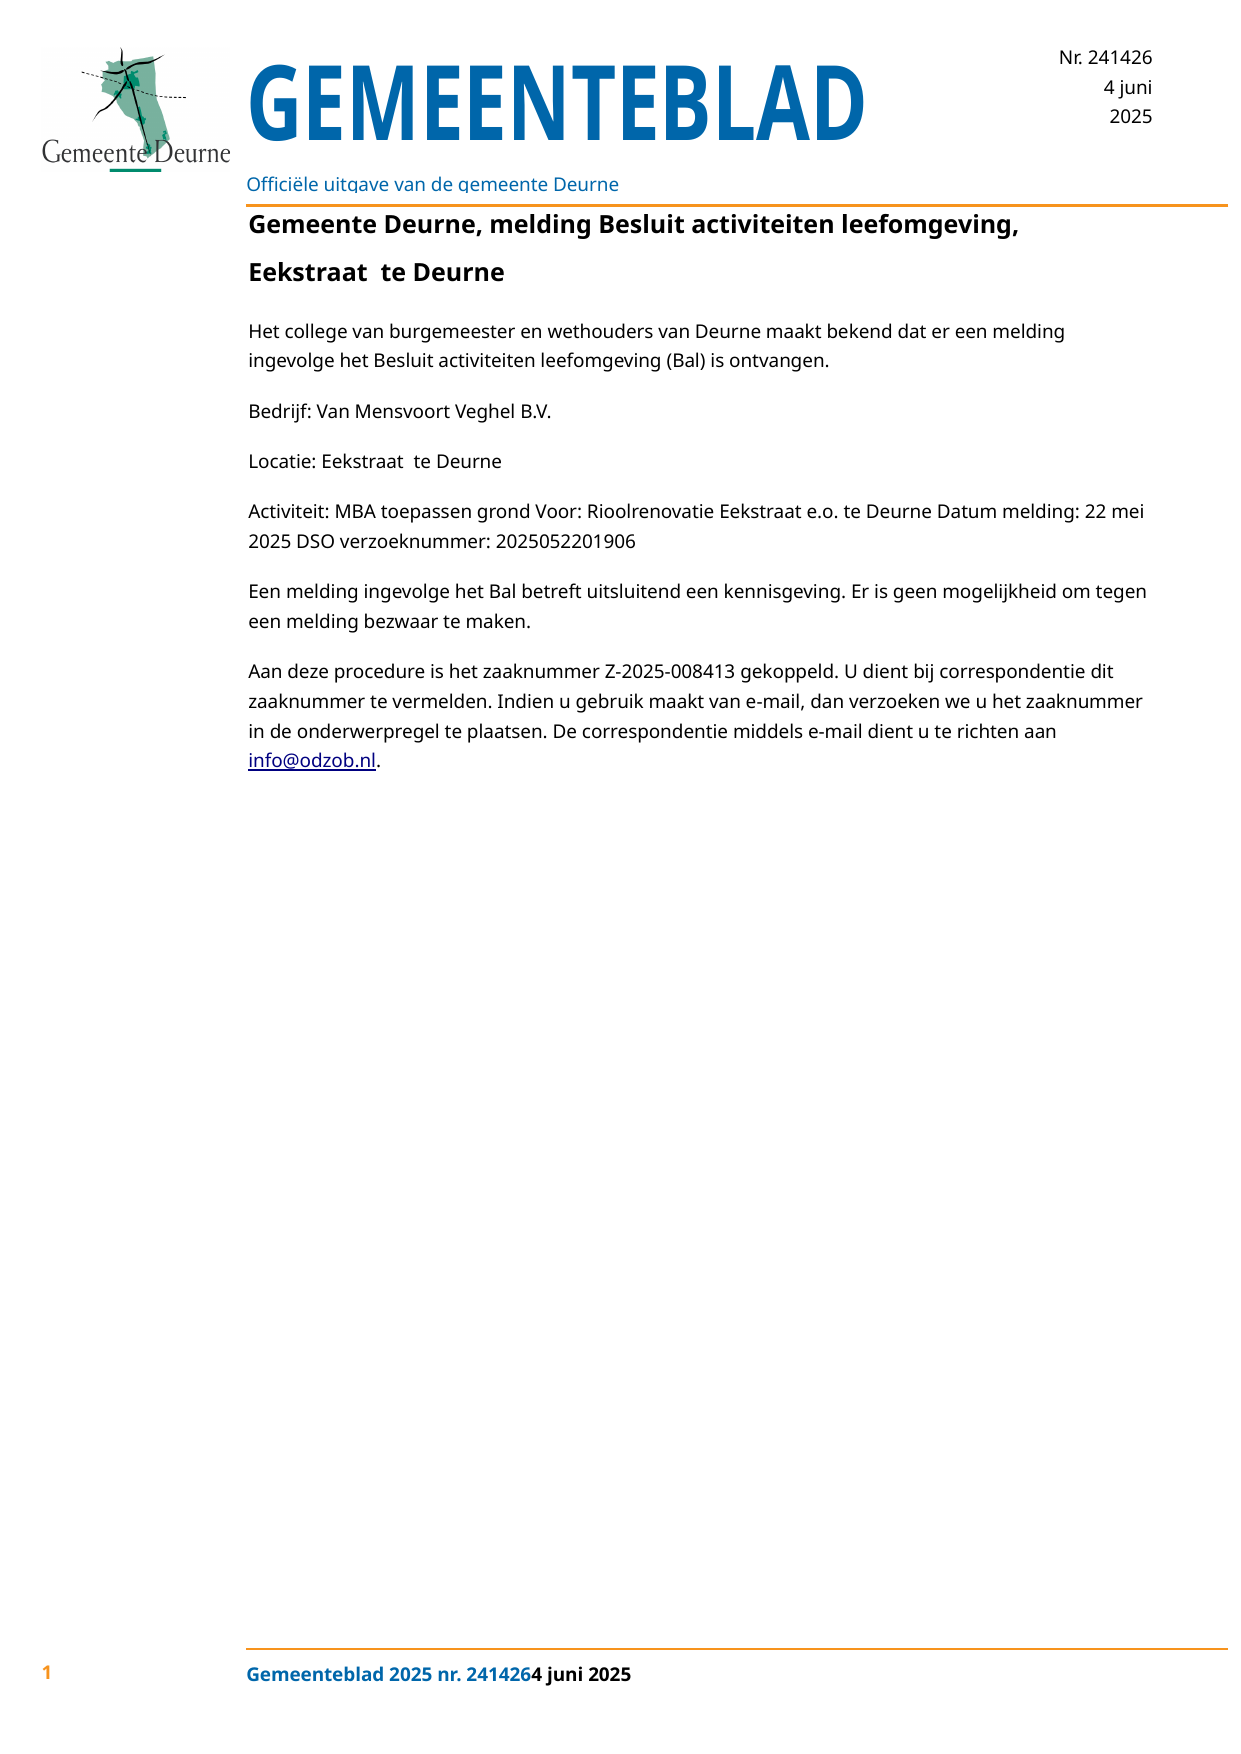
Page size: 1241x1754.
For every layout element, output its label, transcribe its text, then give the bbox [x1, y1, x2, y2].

text Een melding ingevolge het Bal betreft uitsluitend een kennisgeving. Er is geen mogelijkheid om tegen een melding bezwaar te maken. [248, 579, 1152, 634]
text Aan deze procedure is het zaaknummer Z-2025-008413 gekoppeld. U dient bij correspondentie dit zaaknummer te vermelden. Indien u gebruik maakt van e-mail, dan verzoeken we u het zaaknummer in de onderwerpregel te plaatsen. De correspondentie middels e-mail dient u te richten aan info@odzob.nl. [248, 659, 1152, 773]
text Locatie: Eekstraat ​​ te Deurne [248, 448, 1152, 474]
text Gemeente Deurne, melding Besluit activiteiten leefomgeving, Eekstraat ​​ te Deurne [248, 207, 1152, 288]
text Het college van burgemeester en wethouders van Deurne maakt bekend dat er een melding ingevolge het Besluit activiteiten leefomgeving (Bal) is ontvangen. [248, 318, 1152, 373]
picture [41, 47, 231, 172]
text Activiteit: MBA toepassen grond Voor: Rioolrenovatie Eekstraat e.o. te Deurne Datum melding: 22 mei 2025 DSO verzoeknummer: 2025052201906 [248, 499, 1152, 554]
text Bedrijf: Van Mensvoort Veghel B.V. [248, 398, 1152, 424]
